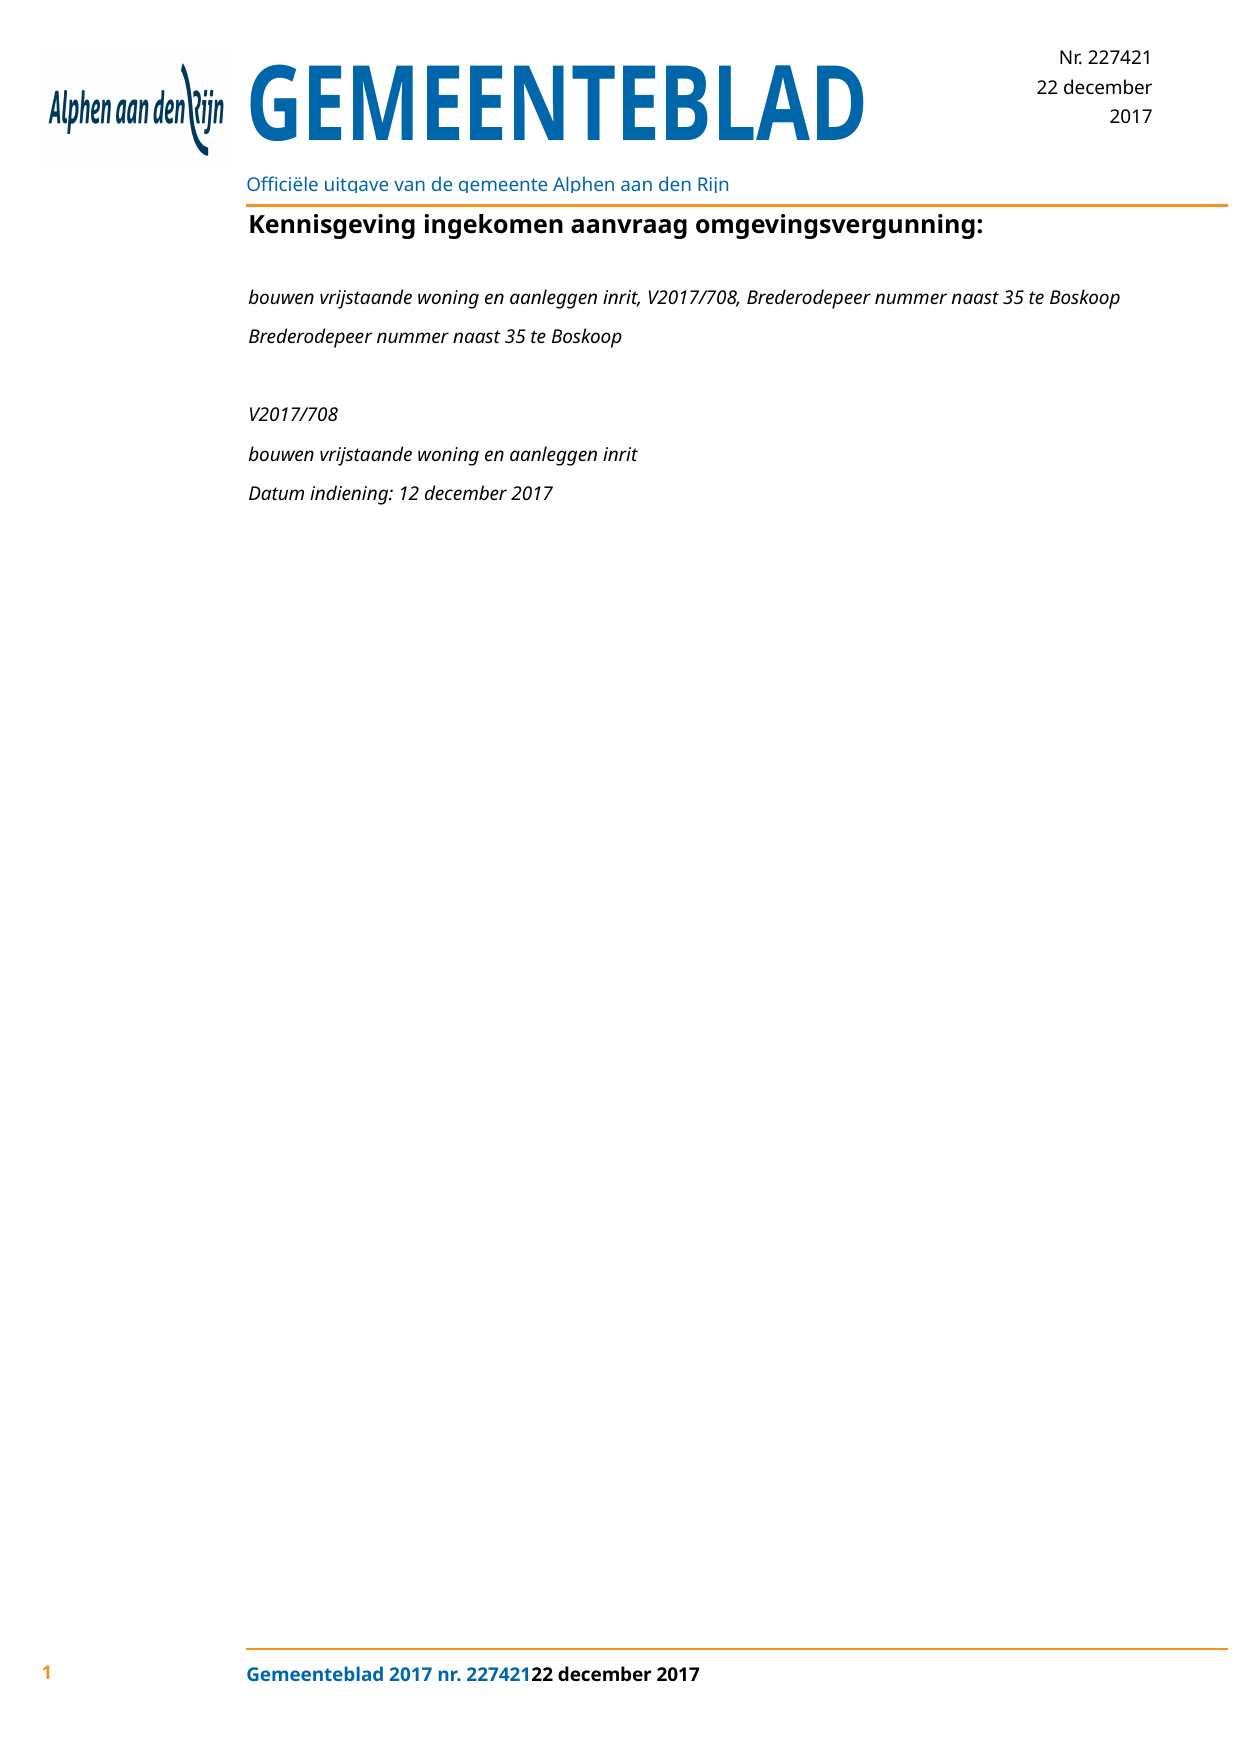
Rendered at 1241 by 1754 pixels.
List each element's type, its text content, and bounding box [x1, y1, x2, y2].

text Datum indiening: 12 december 2017 [248, 480, 1152, 506]
picture [41, 47, 231, 172]
text bouwen vrijstaande woning en aanleggen inrit, V2017/708, Brederodepeer nummer naast 35 te Boskoop [248, 284, 1152, 309]
text bouwen vrijstaande woning en aanleggen inrit [248, 441, 1152, 467]
text Kennisgeving ingekomen aanvraag omgevingsvergunning: [248, 207, 1152, 241]
text Brederodepeer nummer naast 35 te Boskoop [248, 323, 1152, 349]
text V2017/708 [248, 402, 1152, 427]
